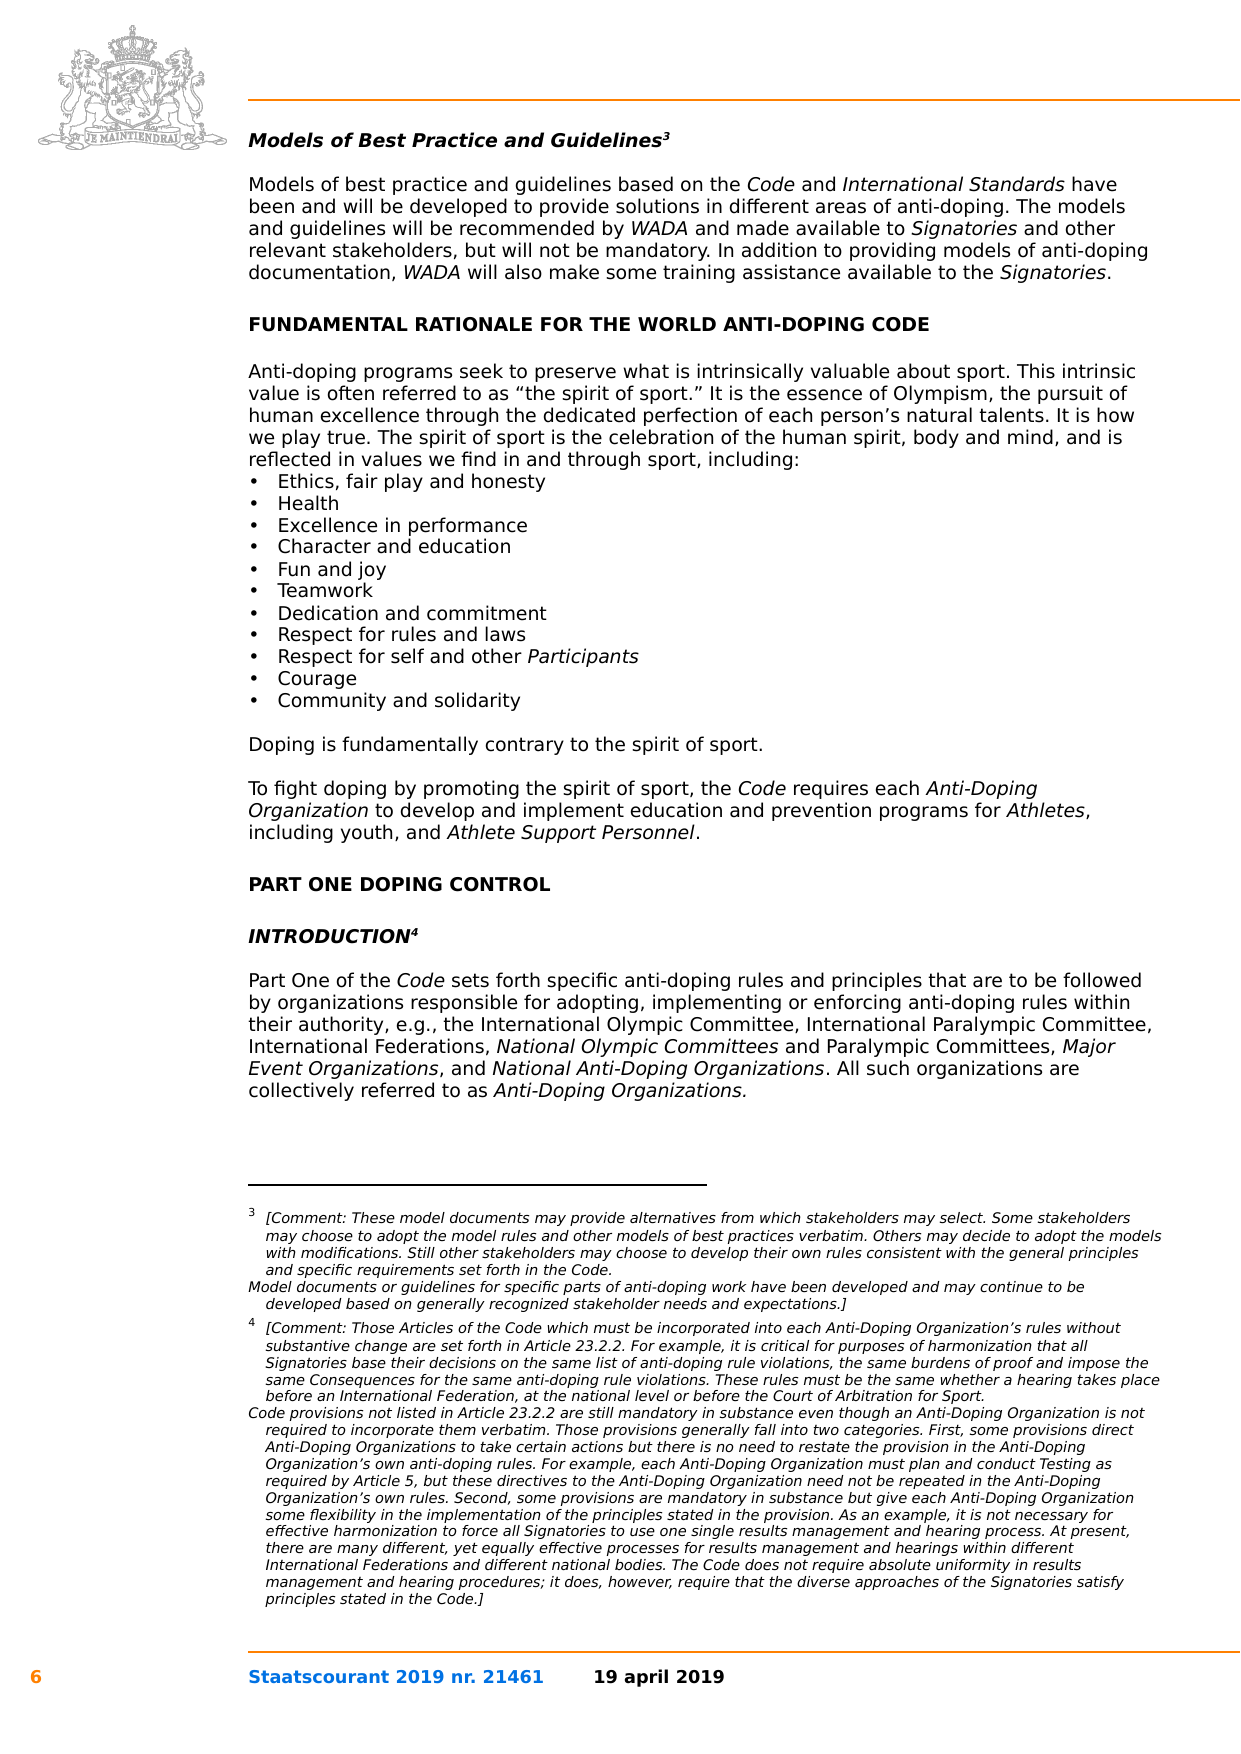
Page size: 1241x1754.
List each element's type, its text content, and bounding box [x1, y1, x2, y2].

text Doping is fundamentally contrary to the spirit of sport. [248, 734, 1163, 756]
text • Dedication and commitment [248, 602, 1163, 624]
picture [38, 25, 227, 150]
text [Comment: These model documents may provide alternatives from which stakeholders may select. Some stakeholders may choose to adopt the model rules and other models of best practices verbatim. Others may decide to adopt the models with modifications. Still other stakeholders may choose to develop their own rules consistent with the general principles and specific requirements set forth in the Code. [248, 1206, 1163, 1279]
text • Ethics, fair play and honesty [248, 471, 1163, 492]
subtitle FUNDAMENTAL RATIONALE FOR THE WORLD ANTI-DOPING CODE [248, 314, 1163, 336]
text Code provisions not listed in Article 23.2.2 are still mandatory in substance even though an Anti-Doping Organization is not required to incorporate them verbatim. Those provisions generally fall into two categories. First, some provisions direct Anti-Doping Organizations to take certain actions but there is no need to restate the provision in the Anti-Doping Organization’s own anti-doping rules. For example, each Anti-Doping Organization must plan and conduct Testing as required by Article 5, but these directives to the Anti-Doping Organization need not be repeated in the Anti-Doping Organization’s own rules. Second, some provisions are mandatory in substance but give each Anti-Doping Organization some flexibility in the implementation of the principles stated in the provision. As an example, it is not necessary for effective harmonization to force all Signatories to use one single results management and hearing process. At present, there are many different, yet equally effective processes for results management and hearings within different International Federations and different national bodies. The Code does not require absolute uniformity in results management and hearing procedures; it does, however, require that the diverse approaches of the Signatories satisfy principles stated in the Code.] [248, 1405, 1163, 1608]
text Anti-doping programs seek to preserve what is intrinsically valuable about sport. This intrinsic value is often referred to as “the spirit of sport.” It is the essence of Olympism, the pursuit of human excellence through the dedicated perfection of each person’s natural talents. It is how we play true. The spirit of sport is the celebration of the human spirit, body and mind, and is reflected in values we find in and through sport, including: [248, 361, 1163, 471]
text Models of best practice and guidelines based on the Code and International Standards have been and will be developed to provide solutions in different areas of anti-doping. The models and guidelines will be recommended by WADA and made available to Signatories and other relevant stakeholders, but will not be mandatory. In addition to providing models of anti-doping documentation, WADA will also make some training assistance available to the Signatories. [248, 174, 1163, 284]
text • Community and solidarity [248, 690, 1163, 712]
subtitle PART ONE DOPING CONTROL [248, 874, 1163, 896]
text • Courage [248, 668, 1163, 690]
text To fight doping by promoting the spirit of sport, the Code requires each Anti-Doping Organization to develop and implement education and prevention programs for Athletes, including youth, and Athlete Support Personnel. [248, 778, 1163, 844]
text [Comment: Those Articles of the Code which must be incorporated into each Anti-Doping Organization’s rules without substantive change are set forth in Article 23.2.2. For example, it is critical for purposes of harmonization that all Signatories base their decisions on the same list of anti-doping rule violations, the same burdens of proof and impose the same Consequences for the same anti-doping rule violations. These rules must be the same whether a hearing takes place before an International Federation, at the national level or before the Court of Arbitration for Sport. [248, 1316, 1163, 1405]
text • Respect for rules and laws [248, 624, 1163, 646]
text • Health [248, 492, 1163, 514]
subtitle Models of Best Practice and Guidelines [248, 130, 1163, 152]
text • Teamwork [248, 580, 1163, 602]
text • Excellence in performance [248, 514, 1163, 536]
text • Character and education [248, 536, 1163, 558]
subtitle INTRODUCTION [248, 926, 1163, 948]
text Model documents or guidelines for specific parts of anti-doping work have been developed and may continue to be developed based on generally recognized stakeholder needs and expectations.] [248, 1279, 1163, 1313]
text Part One of the Code sets forth specific anti-doping rules and principles that are to be followed by organizations responsible for adopting, implementing or enforcing anti-doping rules within their authority, e.g., the International Olympic Committee, International Paralympic Committee, International Federations, National Olympic Committees and Paralympic Committees, Major Event Organizations, and National Anti-Doping Organizations. All such organizations are collectively referred to as Anti-Doping Organizations. [248, 970, 1163, 1102]
text • Respect for self and other Participants [248, 646, 1163, 668]
text • Fun and joy [248, 558, 1163, 580]
